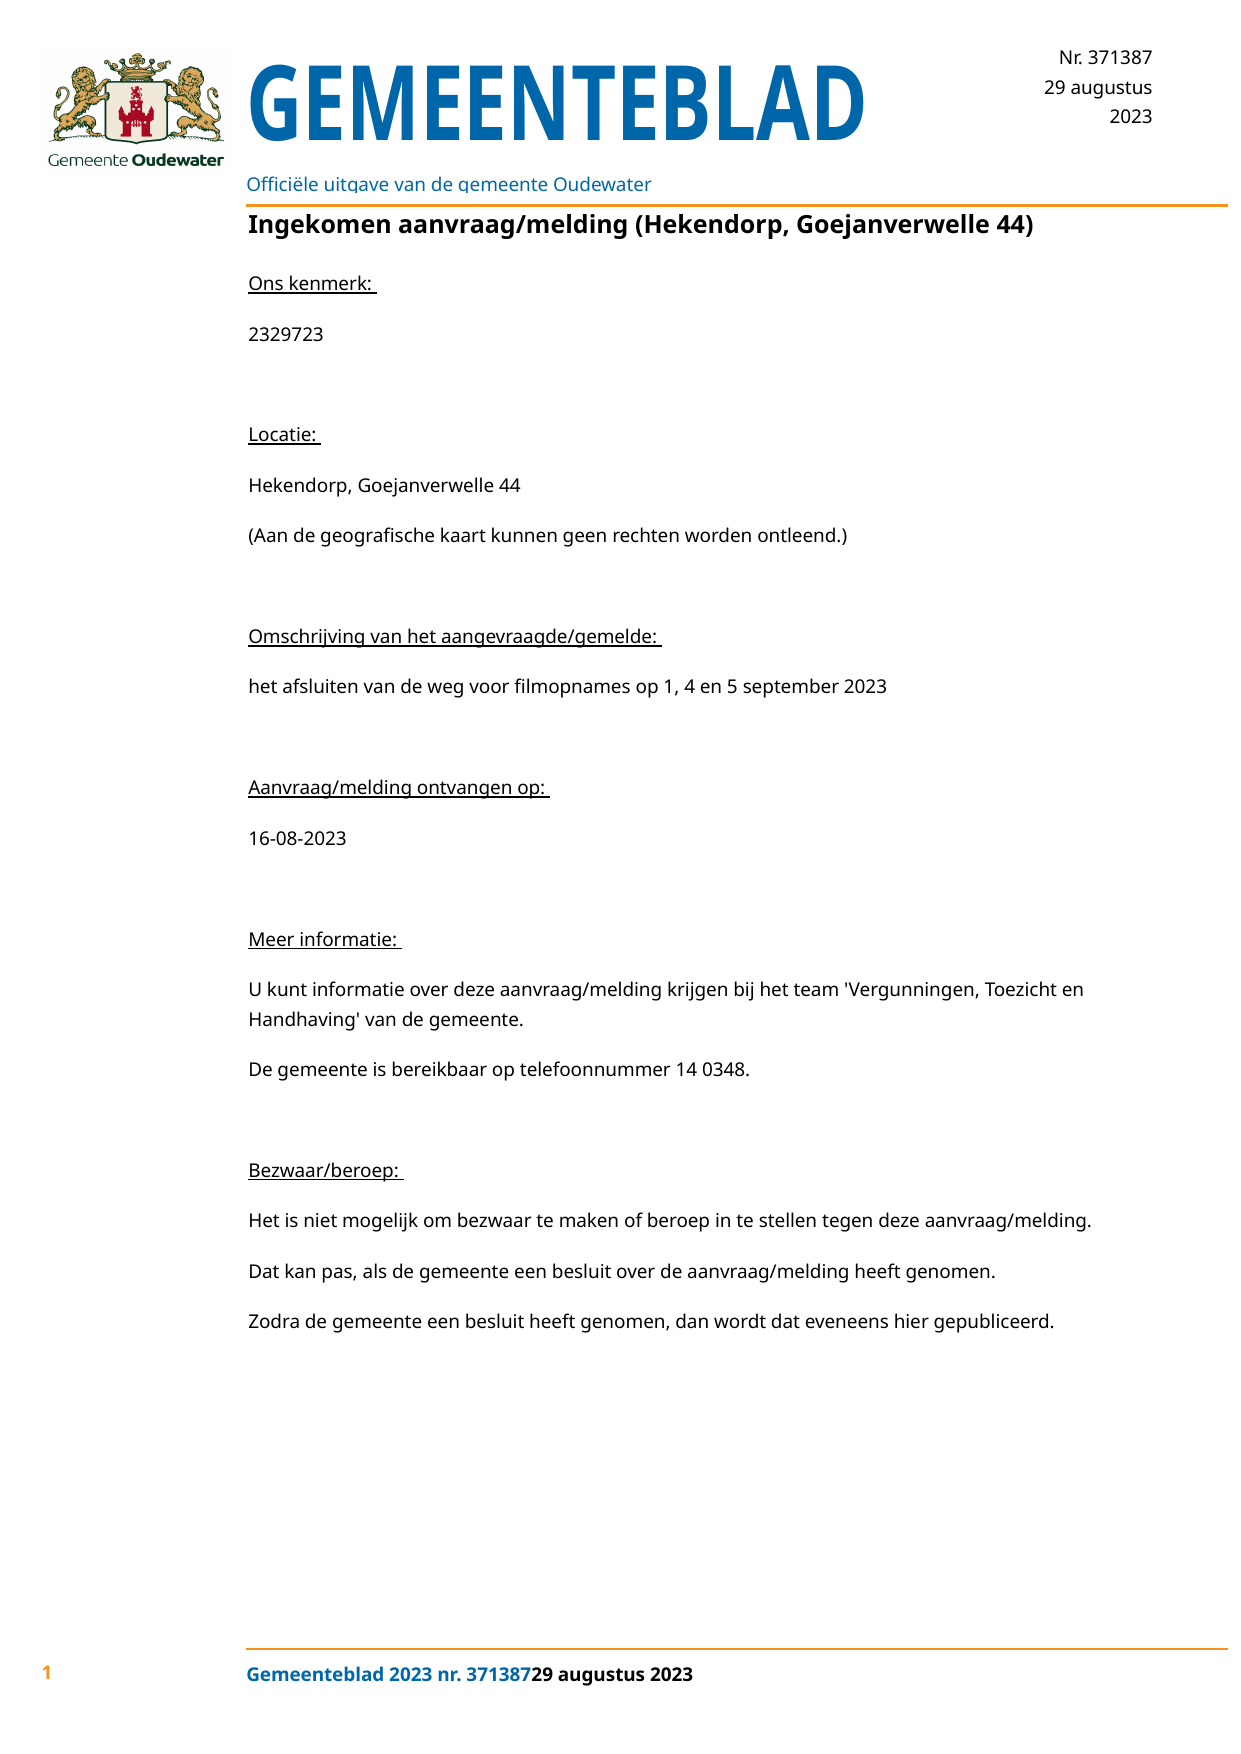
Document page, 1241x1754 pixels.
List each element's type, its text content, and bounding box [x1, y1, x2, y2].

text het afsluiten van de weg voor filmopnames op 1, 4 en 5 september 2023 [248, 674, 1152, 699]
text U kunt informatie over deze aanvraag/melding krijgen bij het team 'Vergunningen, Toezicht en Handhaving' van de gemeente. [248, 976, 1152, 1031]
text 16-08-2023 [248, 825, 1152, 851]
text 2329723 [248, 321, 1152, 346]
text De gemeente is bereikbaar op telefoonnummer 14 0348. [248, 1056, 1152, 1082]
text (Aan de geografische kaart kunnen geen rechten worden ontleend.) [248, 522, 1152, 548]
text Aanvraag/melding ontvangen op: [248, 774, 1152, 800]
text Ingekomen aanvraag/melding (Hekendorp, Goejanverwelle 44) [248, 207, 1152, 241]
text Bezwaar/beroep: [248, 1157, 1152, 1183]
text Het is niet mogelijk om bezwaar te maken of beroep in te stellen tegen deze aanvraag/melding. [248, 1207, 1152, 1233]
text Dat kan pas, als de gemeente een besluit over de aanvraag/melding heeft genomen. [248, 1258, 1152, 1283]
text Omschrijving van het aangevraagde/gemelde: [248, 623, 1152, 649]
text Locatie: [248, 422, 1152, 447]
text Meer informatie: [248, 926, 1152, 951]
picture [41, 47, 231, 172]
text Ons kenmerk: [248, 270, 1152, 296]
text Hekendorp, Goejanverwelle 44 [248, 472, 1152, 498]
text Zodra de gemeente een besluit heeft genomen, dan wordt dat eveneens hier gepubliceerd. [248, 1308, 1152, 1334]
